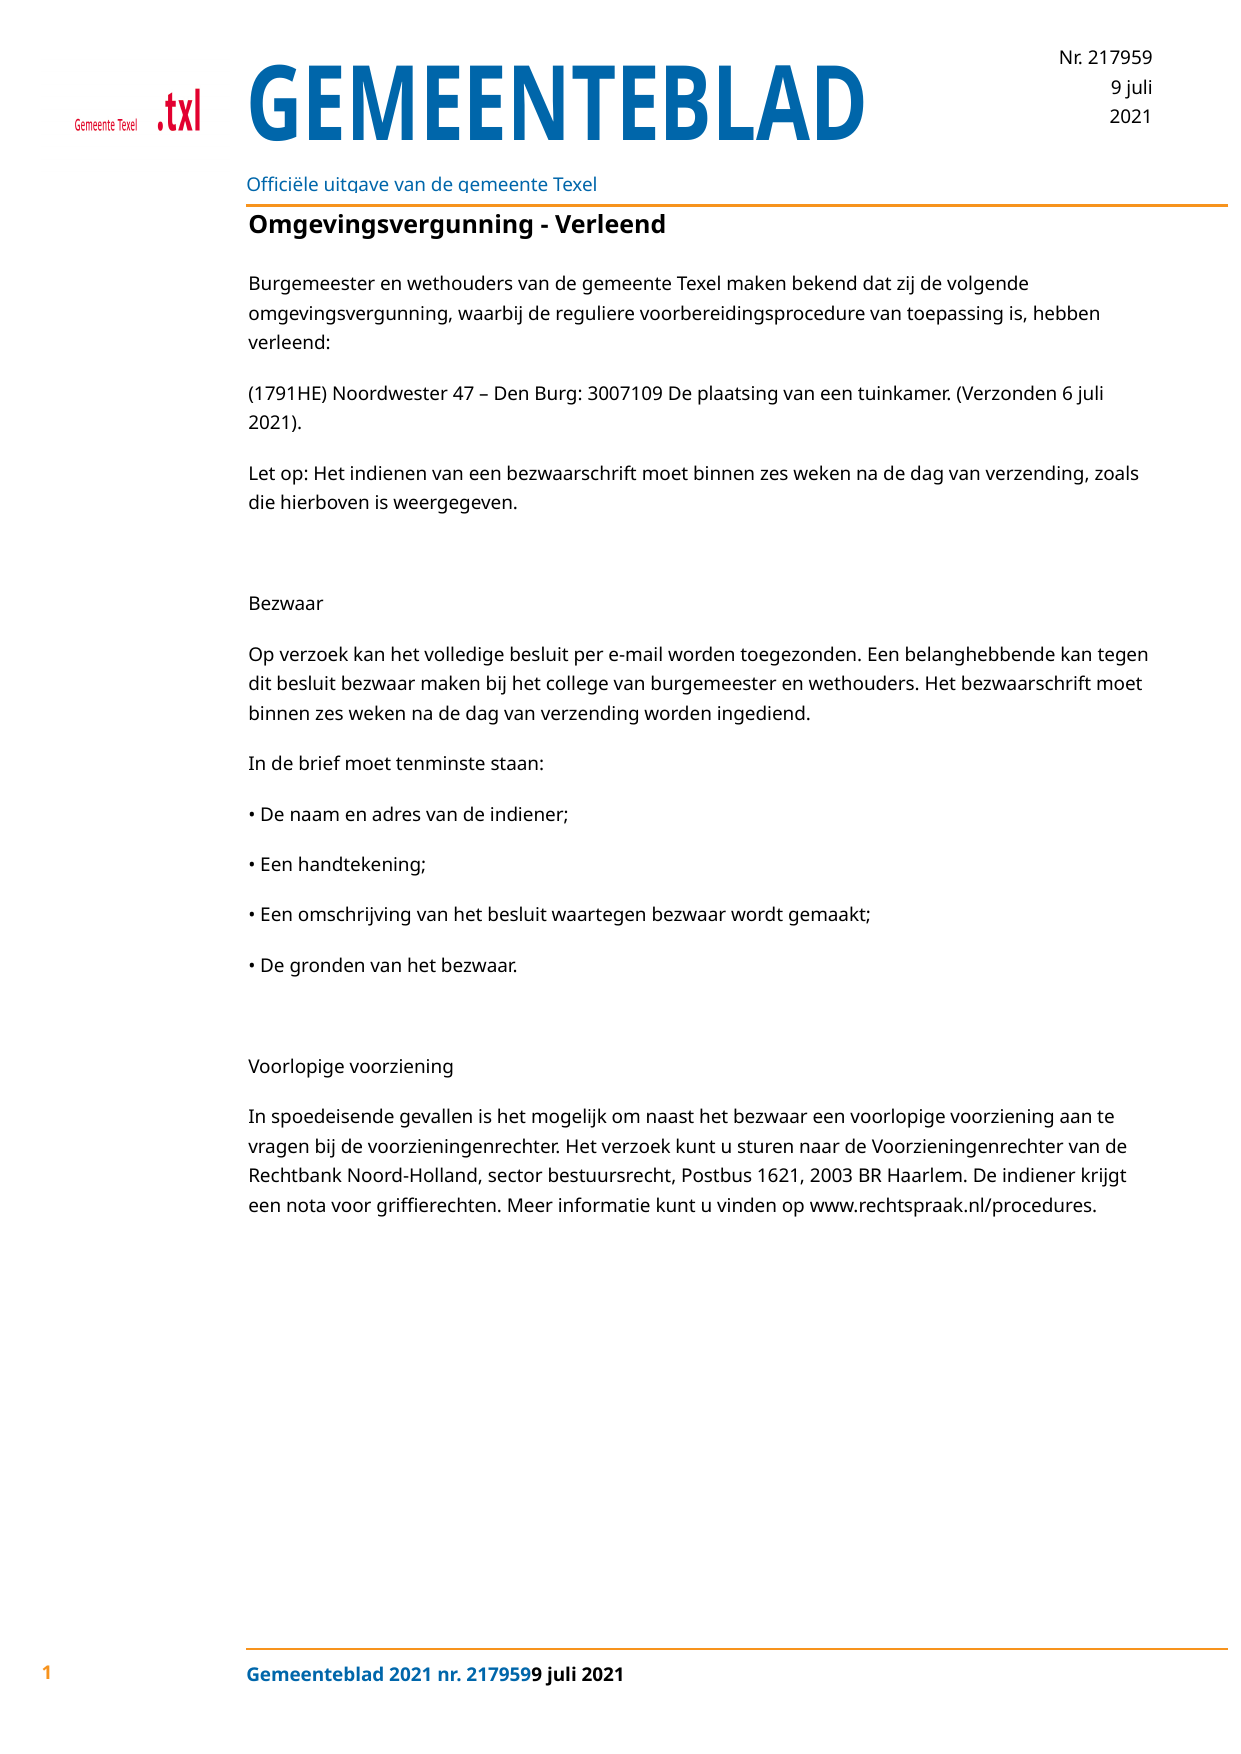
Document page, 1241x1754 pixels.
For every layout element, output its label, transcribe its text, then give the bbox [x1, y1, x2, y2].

text Voorlopige voorziening [248, 1053, 1152, 1078]
text • Een omschrijving van het besluit waartegen bezwaar wordt gemaakt; [248, 902, 1152, 927]
text Let op: Het indienen van een bezwaarschrift moet binnen zes weken na de dag van verzending, zoals die hierboven is weergegeven. [248, 460, 1152, 515]
text • Een handtekening; [248, 851, 1152, 877]
text Omgevingsvergunning - Verleend [248, 207, 1152, 241]
text Op verzoek kan het volledige besluit per e-mail worden toegezonden. Een belanghebbende kan tegen dit besluit bezwaar maken bij het college van burgemeester en wethouders. Het bezwaarschrift moet binnen zes weken na de dag van verzending worden ingediend. [248, 641, 1152, 726]
text (1791HE) Noordwester 47 – Den Burg: 3007109 De plaatsing van een tuinkamer. (Verzonden 6 juli 2021). [248, 380, 1152, 435]
picture [41, 47, 231, 172]
text In de brief moet tenminste staan: [248, 750, 1152, 776]
text • De gronden van het bezwaar. [248, 952, 1152, 978]
text • De naam en adres van de indiener; [248, 801, 1152, 826]
text In spoedeisende gevallen is het mogelijk om naast het bezwaar een voorlopige voorziening aan te vragen bij de voorzieningenrechter. Het verzoek kunt u sturen naar de Voorzieningenrechter van de Rechtbank Noord-Holland, sector bestuursrecht, Postbus 1621, 2003 BR Haarlem. De indiener krijgt een nota voor griffierechten. Meer informatie kunt u vinden op www.rechtspraak.nl/procedures. [248, 1103, 1152, 1218]
text Bezwaar [248, 590, 1152, 616]
text Burgemeester en wethouders van de gemeente Texel maken bekend dat zij de volgende omgevingsvergunning, waarbij de reguliere voorbereidingsprocedure van toepassing is, hebben verleend: [248, 270, 1152, 355]
